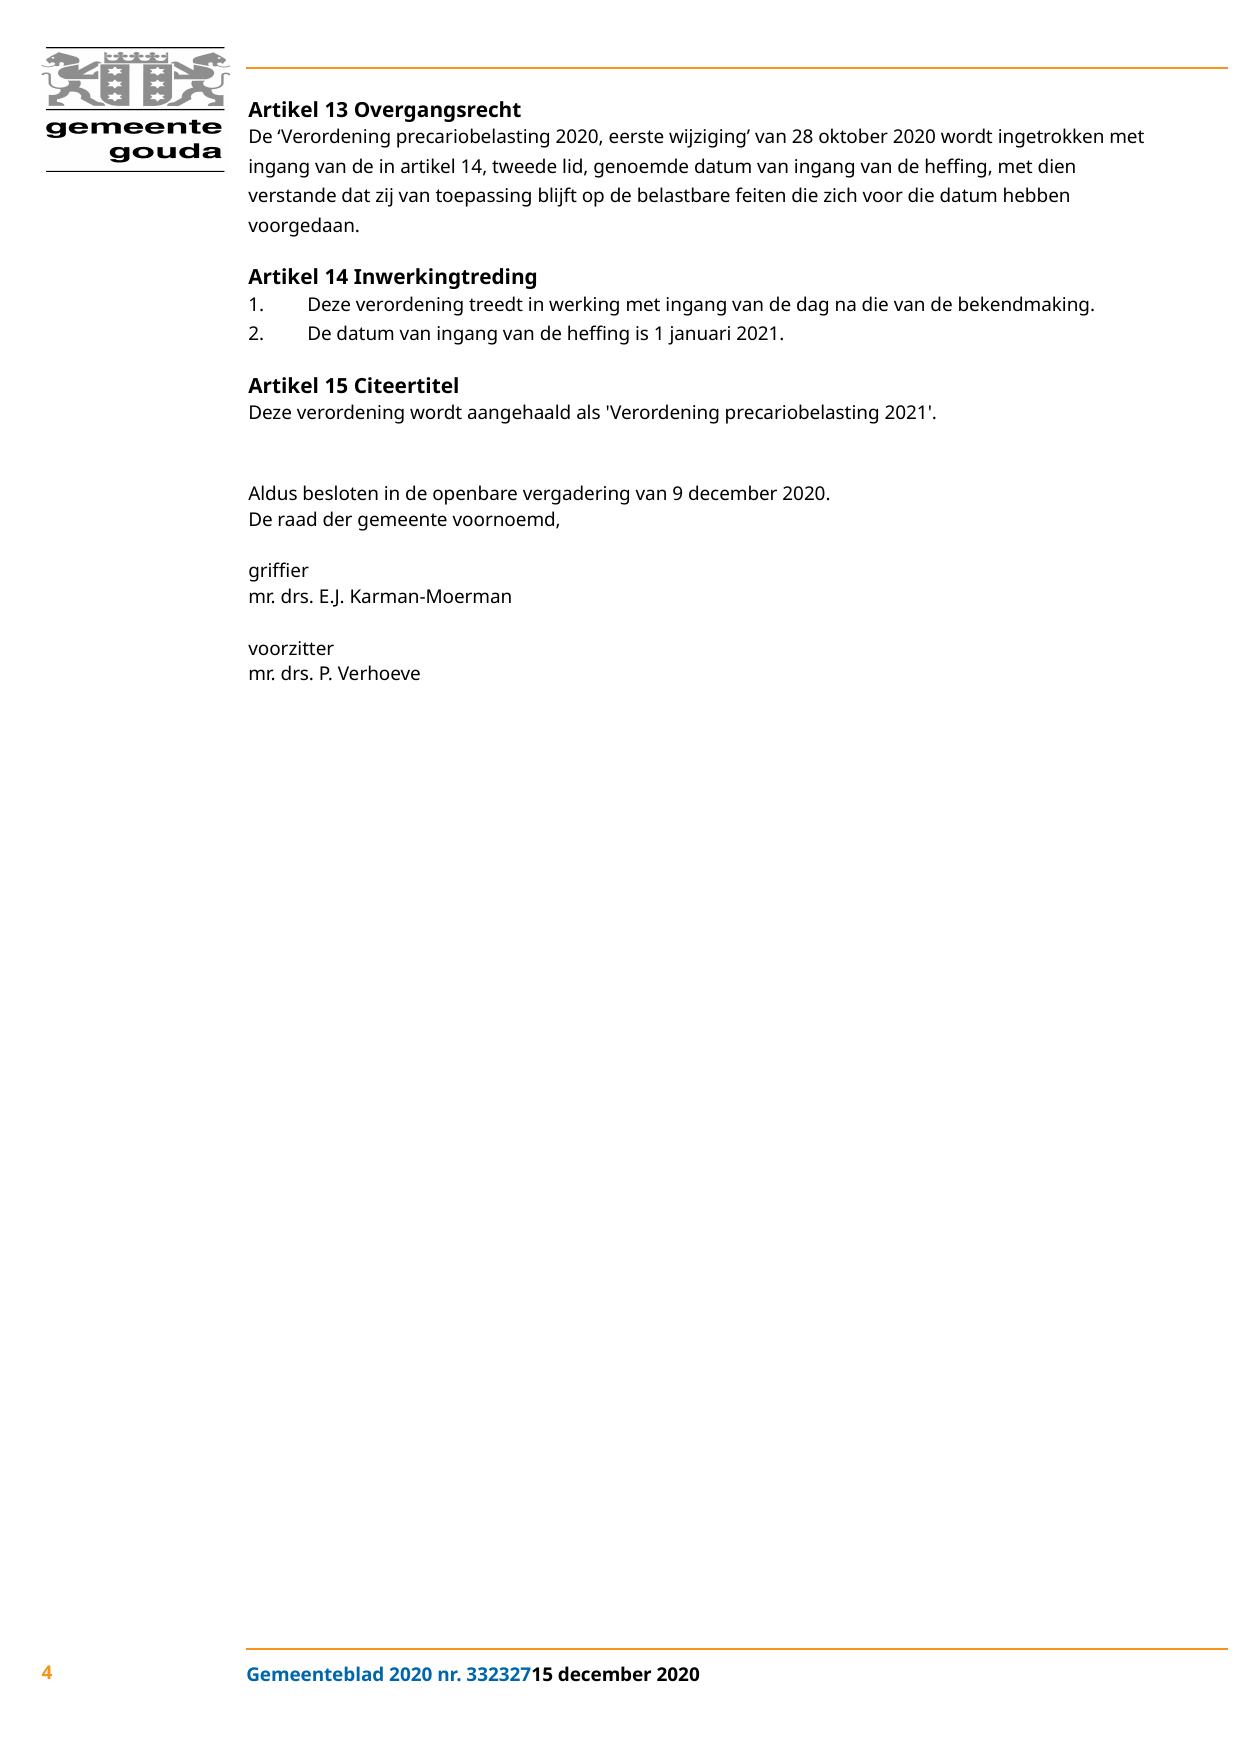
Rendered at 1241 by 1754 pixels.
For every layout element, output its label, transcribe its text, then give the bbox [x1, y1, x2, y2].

picture [41, 47, 231, 172]
text mr. drs. E.J. Karman-Moerman [248, 583, 1152, 609]
text Deze verordening wordt aangehaald als 'Verordening precariobelasting 2021'. [248, 399, 1152, 425]
text mr. drs. P. Verhoeve [248, 660, 1152, 686]
text De raad der gemeente voornoemd, [248, 506, 1152, 532]
list De datum van ingang van de heffing is 1 januari 2021. [248, 320, 1152, 346]
text voorzitter [248, 635, 1152, 660]
text De ‘Verordening precariobelasting 2020, eerste wijziging’ van 28 oktober 2020 wordt ingetrokken met ingang van de in artikel 14, tweede lid, genoemde datum van ingang van de heffing, met dien verstande dat zij van toepassing blijft op de belastbare feiten die zich voor die datum hebben voorgedaan. [248, 123, 1152, 238]
text Aldus besloten in de openbare vergadering van 9 december 2020. [248, 480, 1152, 506]
list Deze verordening treedt in werking met ingang van de dag na die van de bekendmaking. [248, 291, 1152, 317]
text Artikel 15 Citeertitel [248, 371, 1152, 399]
text Artikel 14 Inwerkingtreding [248, 262, 1152, 291]
text griffier [248, 557, 1152, 583]
text Artikel 13 Overgangsrecht [248, 95, 1152, 123]
